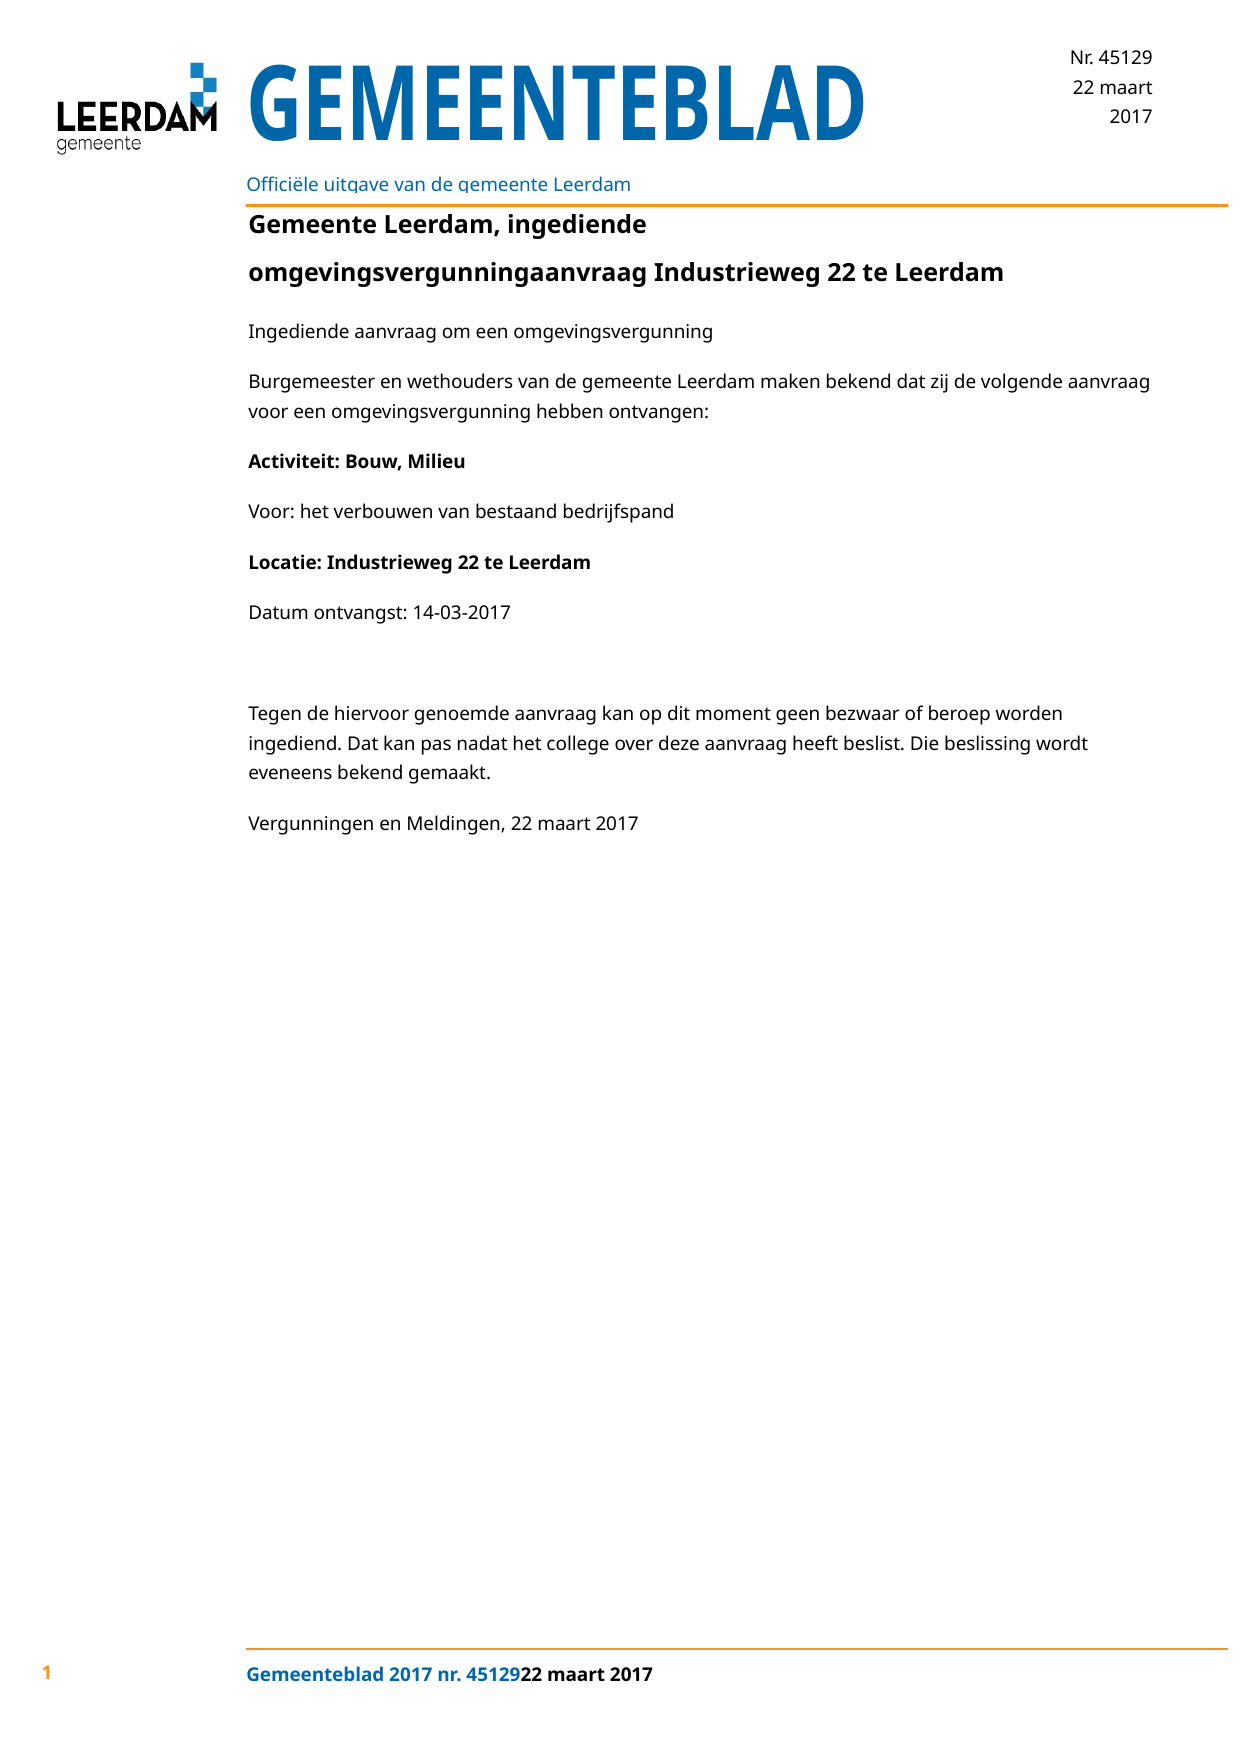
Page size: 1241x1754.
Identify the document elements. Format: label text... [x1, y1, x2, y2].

text Activiteit: Bouw, Milieu [248, 448, 1152, 474]
text Voor: het verbouwen van bestaand bedrijfspand [248, 499, 1152, 524]
text Burgemeester en wethouders van de gemeente Leerdam maken bekend dat zij de volgende aanvraag voor een omgevingsvergunning hebben ontvangen: [248, 368, 1152, 424]
text Vergunningen en Meldingen, 22 maart 2017 [248, 810, 1152, 836]
text Ingediende aanvraag om een omgevingsvergunning [248, 318, 1152, 344]
text Gemeente Leerdam, ingediende omgevingsvergunningaanvraag Industrieweg 22 te Leerdam [248, 207, 1152, 288]
text Locatie: Industrieweg 22 te Leerdam [248, 549, 1152, 575]
picture [41, 47, 231, 172]
text Datum ontvangst: 14-03-2017 [248, 599, 1152, 625]
text Tegen de hiervoor genoemde aanvraag kan op dit moment geen bezwaar of beroep worden ingediend. Dat kan pas nadat het college over deze aanvraag heeft beslist. Die beslissing wordt eveneens bekend gemaakt. [248, 700, 1152, 785]
